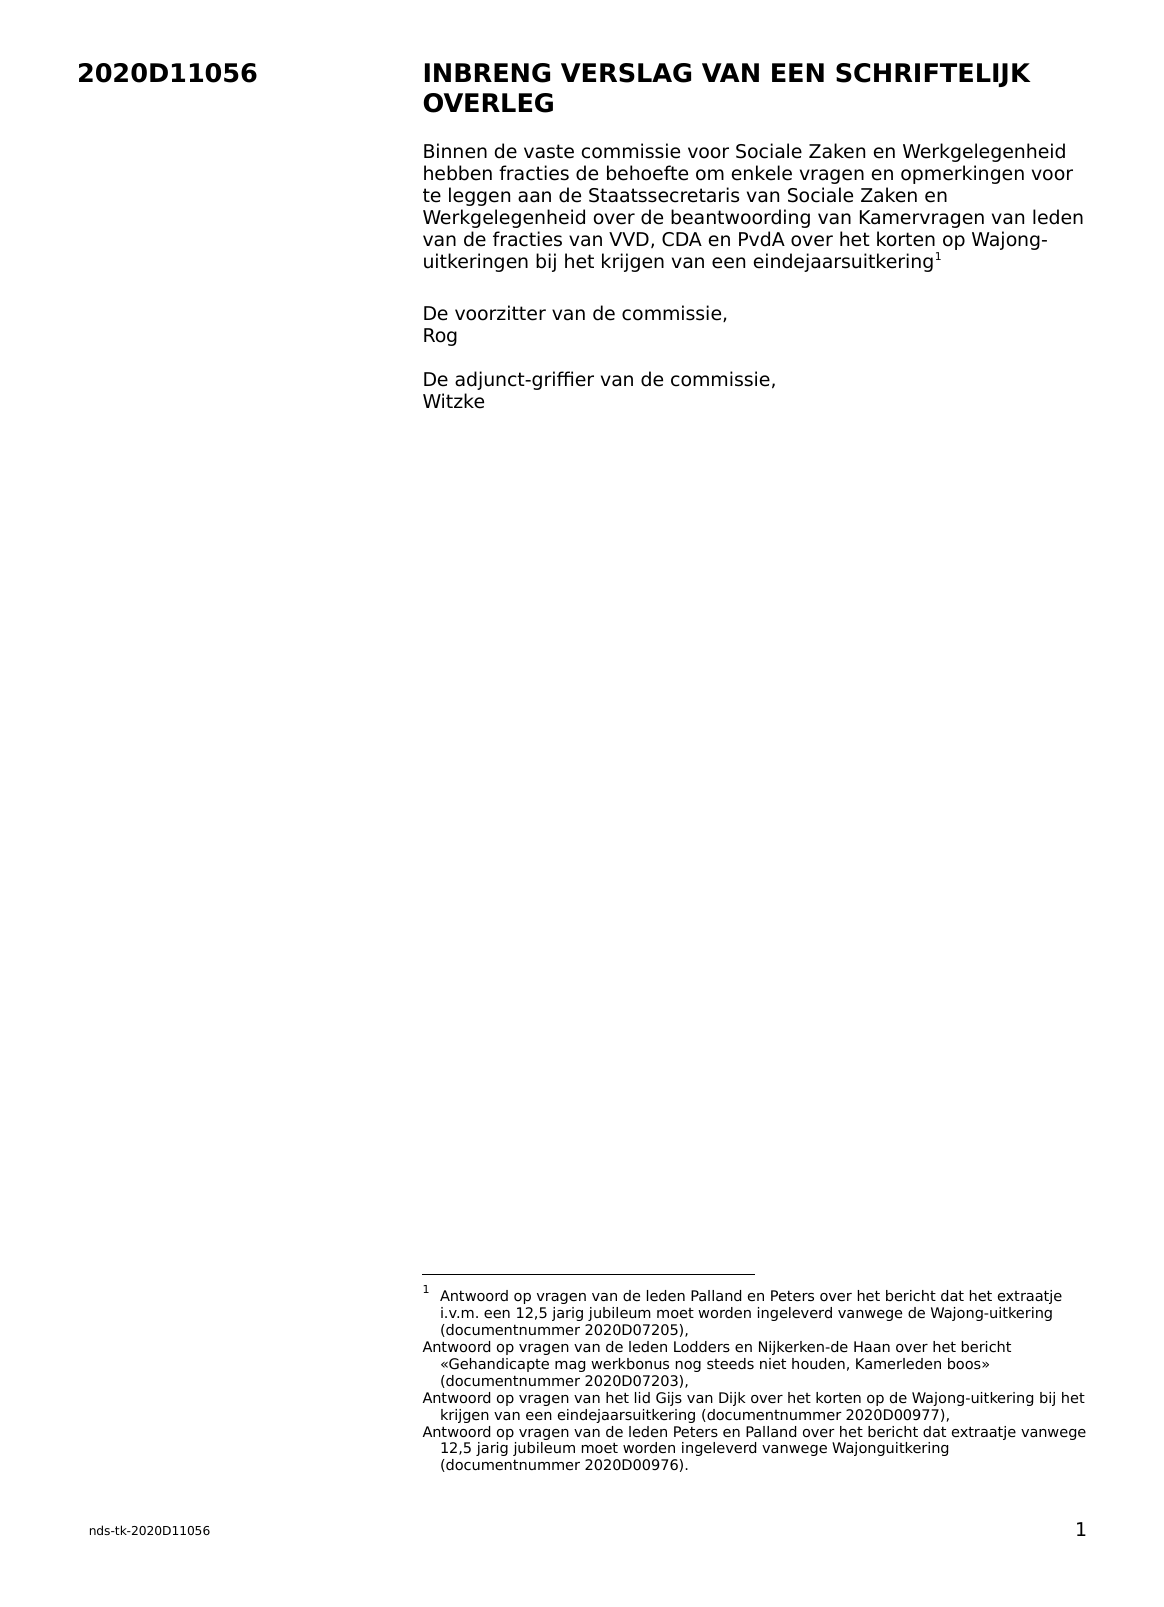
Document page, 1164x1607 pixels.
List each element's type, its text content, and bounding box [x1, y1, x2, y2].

text De voorzitter van de commissie, Rog [422, 302, 1087, 346]
text Antwoord op vragen van de leden Lodders en Nijkerken-de Haan over het bericht «Gehandicapte mag werkbonus nog steeds niet houden, Kamerleden boos» (documentnummer 2020D07203), [422, 1339, 1087, 1390]
text Antwoord op vragen van de leden Peters en Palland over het bericht dat extraatje vanwege 12,5 jarig jubileum moet worden ingeleverd vanwege Wajonguitkering (documentnummer 2020D00976). [422, 1424, 1087, 1474]
text nds-tk-2020D11056 [88, 1524, 323, 1538]
text 2020D11056 INBRENG VERSLAG VAN EEN SCHRIFTELIJK OVERLEG [77, 59, 1087, 118]
text Binnen de vaste commissie voor Sociale Zaken en Werkgelegenheid hebben fracties de behoefte om enkele vragen en opmerkingen voor te leggen aan de Staatssecretaris van Sociale Zaken en Werkgelegenheid over de beantwoording van Kamervragen van leden van de fracties van VVD, CDA en PvdA over het korten op Wajong-uitkeringen bij het krijgen van een eindejaarsuitkering [422, 141, 1087, 272]
text De adjunct-griffier van de commissie, Witzke [422, 369, 1087, 413]
text Antwoord op vragen van de leden Palland en Peters over het bericht dat het extraatje i.v.m. een 12,5 jarig jubileum moet worden ingeleverd vanwege de Wajong-uitkering (documentnummer 2020D07205), [422, 1283, 1087, 1339]
text Antwoord op vragen van het lid Gijs van Dijk over het korten op de Wajong-uitkering bij het krijgen van een eindejaarsuitkering (documentnummer 2020D00977), [422, 1390, 1087, 1424]
